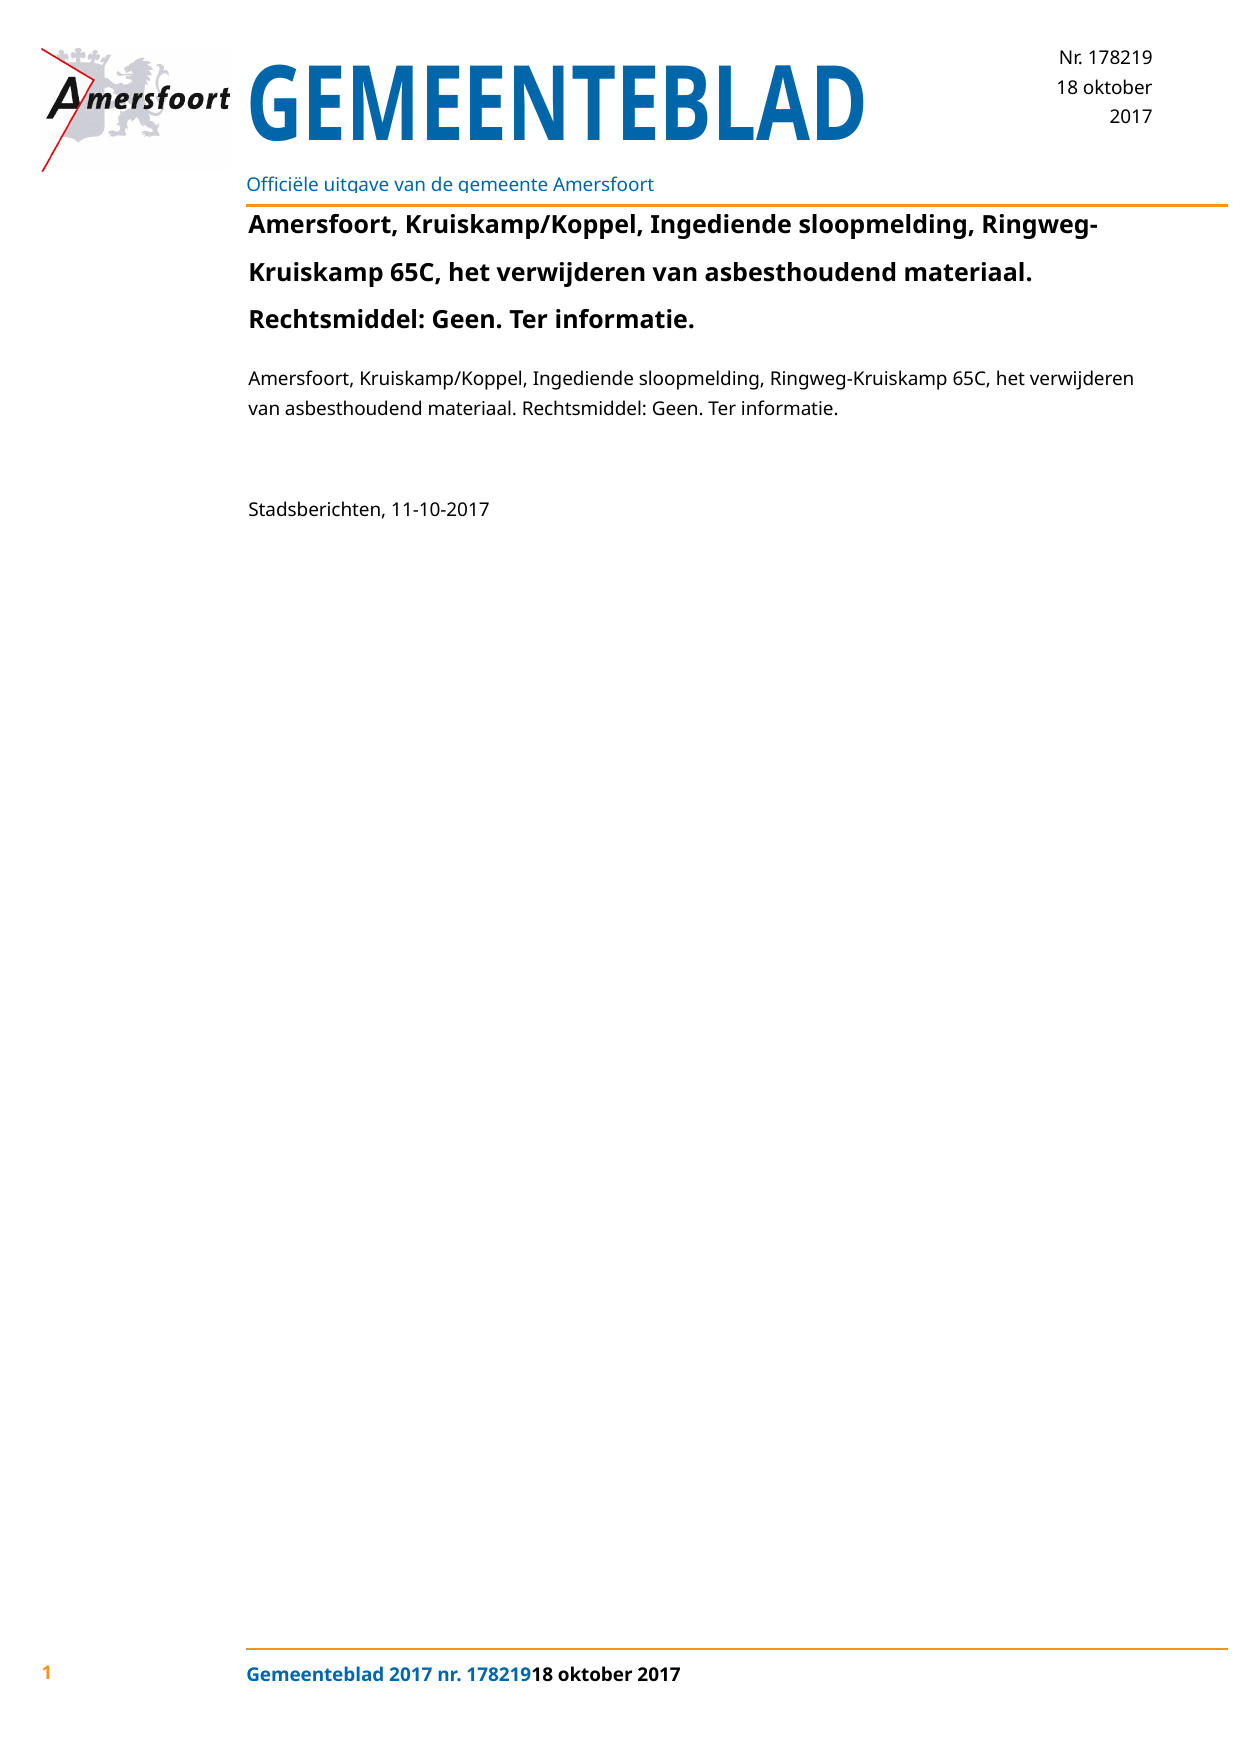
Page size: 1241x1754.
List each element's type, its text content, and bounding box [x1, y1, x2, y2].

text Amersfoort, Kruiskamp/Koppel, Ingediende sloopmelding, Ringweg-Kruiskamp 65C, het verwijderen van asbesthoudend materiaal. Rechtsmiddel: Geen. Ter informatie. [248, 207, 1152, 336]
text Amersfoort, Kruiskamp/Koppel, Ingediende sloopmelding, Ringweg-Kruiskamp 65C, het verwijderen van asbesthoudend materiaal. Rechtsmiddel: Geen. Ter informatie. [248, 366, 1152, 421]
picture [41, 47, 231, 172]
text Stadsberichten, 11-10-2017 [248, 496, 1152, 522]
